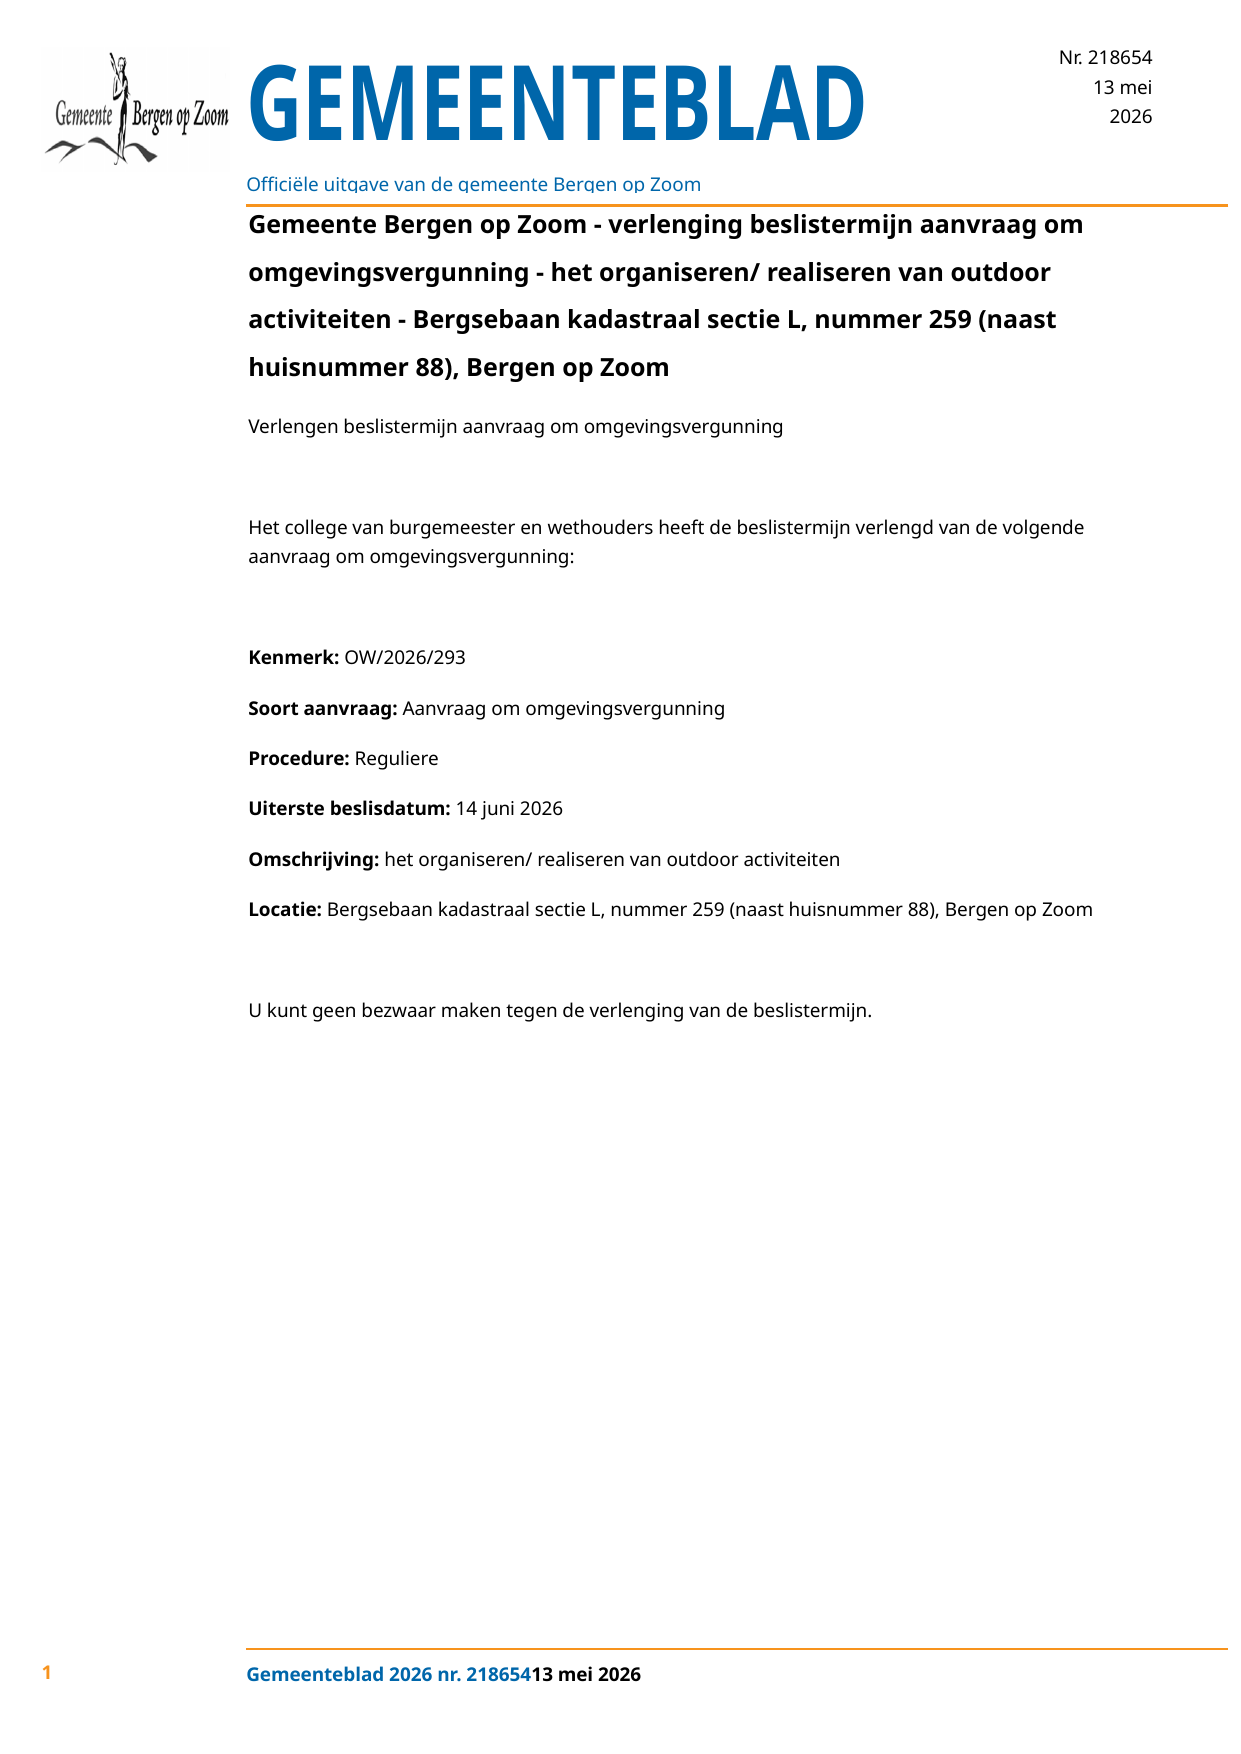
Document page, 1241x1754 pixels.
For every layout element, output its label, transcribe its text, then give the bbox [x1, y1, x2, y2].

picture [41, 47, 231, 172]
text Soort aanvraag: Aanvraag om omgevingsvergunning [248, 695, 1152, 721]
text Omschrijving: het organiseren/ realiseren van outdoor activiteiten [248, 846, 1152, 872]
text Uiterste beslisdatum: 14 juni 2026 [248, 796, 1152, 821]
text U kunt geen bezwaar maken tegen de verlenging van de beslistermijn. [248, 997, 1152, 1023]
text Kenmerk: OW/2026/293 [248, 644, 1152, 670]
text Het college van burgemeester en wethouders heeft de beslistermijn verlengd van de volgende aanvraag om omgevingsvergunning: [248, 514, 1152, 569]
text Gemeente Bergen op Zoom - verlenging beslistermijn aanvraag om omgevingsvergunning - het organiseren/ realiseren van outdoor activiteiten - Bergsebaan kadastraal sectie L, nummer 259 (naast huisnummer 88), Bergen op Zoom [248, 207, 1152, 384]
text Verlengen beslistermijn aanvraag om omgevingsvergunning [248, 413, 1152, 439]
text Procedure: Reguliere [248, 745, 1152, 771]
text Locatie: Bergsebaan kadastraal sectie L, nummer 259 (naast huisnummer 88), Bergen op Zoom [248, 896, 1152, 922]
